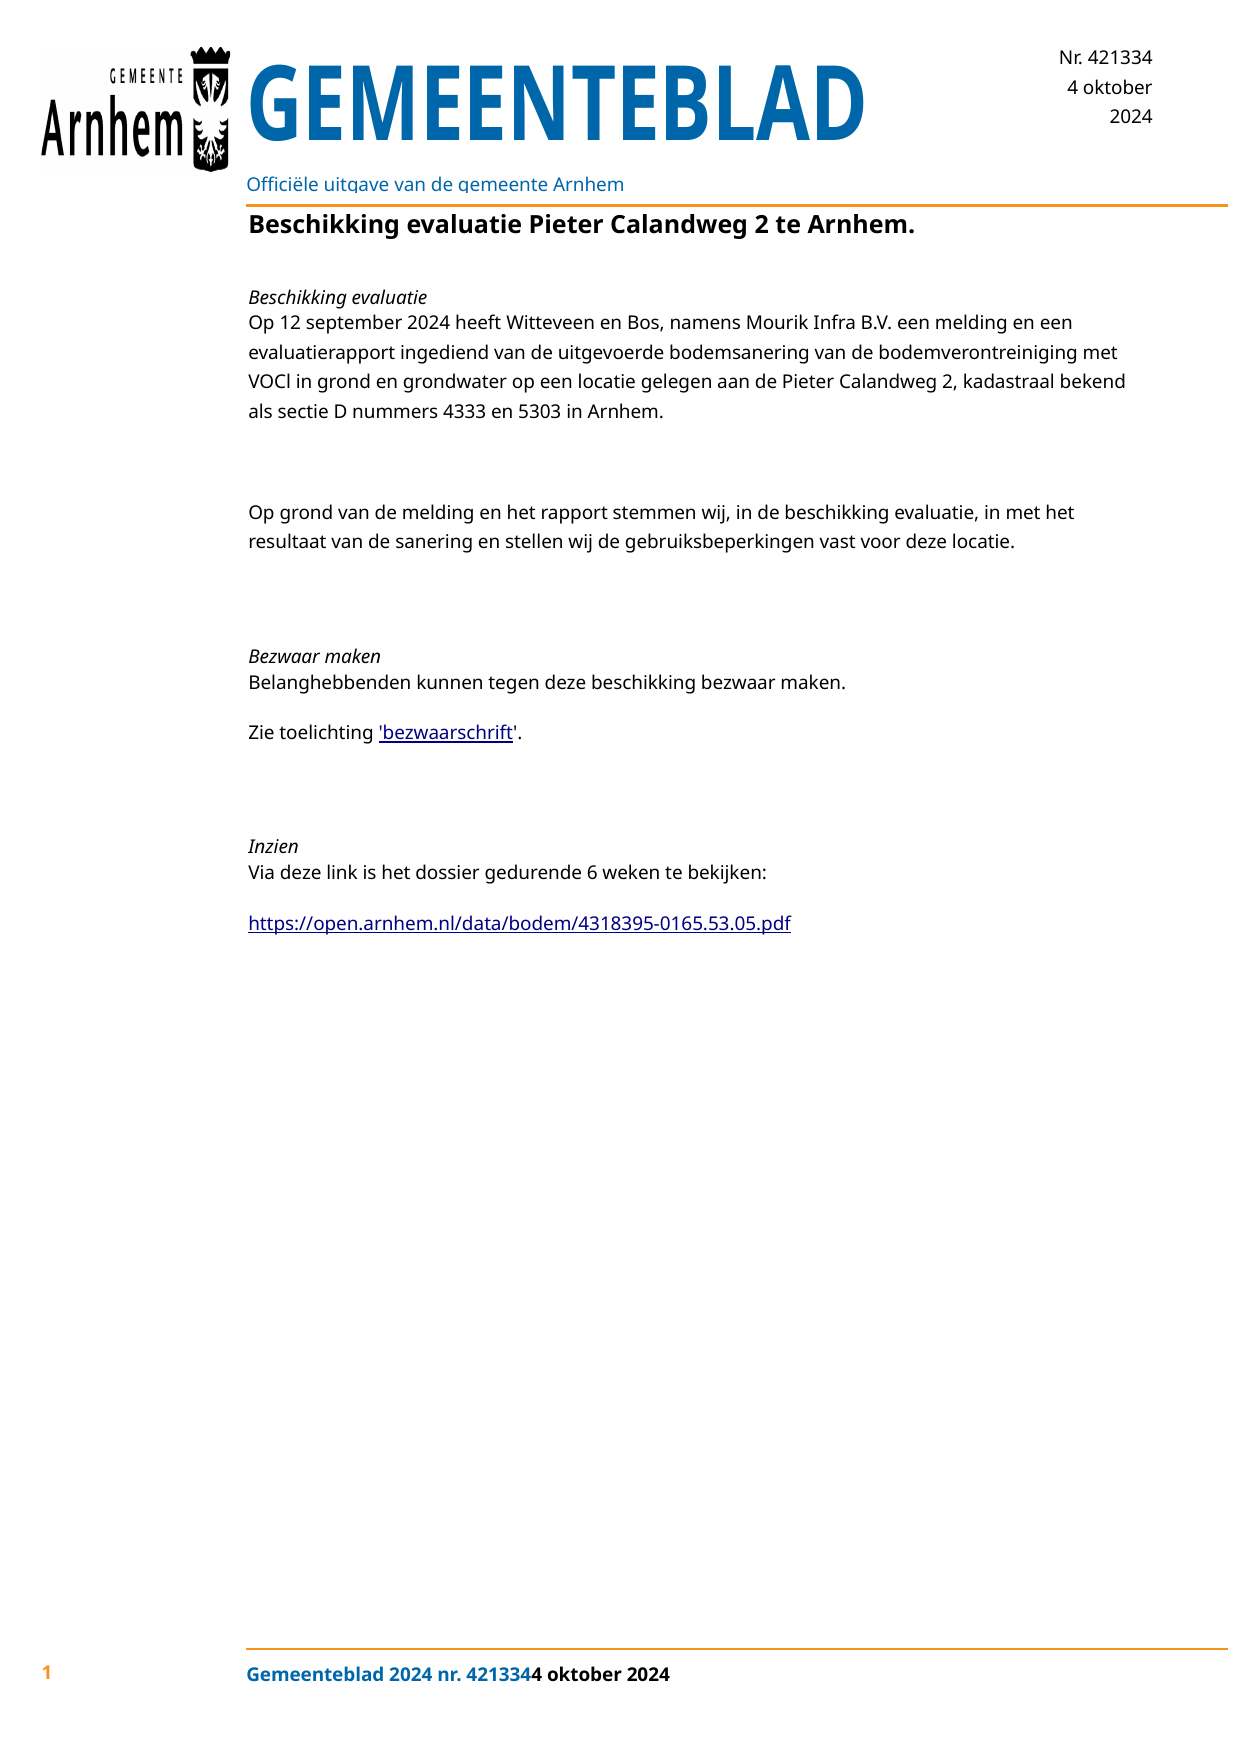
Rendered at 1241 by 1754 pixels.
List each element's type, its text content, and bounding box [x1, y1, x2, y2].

text Bezwaar maken [248, 643, 1152, 669]
text Zie toelichting 'bezwaarschrift'. [248, 719, 1152, 745]
text Beschikking evaluatie [248, 284, 1152, 309]
text Beschikking evaluatie Pieter Calandweg 2 te Arnhem. [248, 207, 1152, 241]
picture [41, 47, 231, 172]
text Op grond van de melding en het rapport stemmen wij, in de beschikking evaluatie, in met het resultaat van de sanering en stellen wij de gebruiksbeperkingen vast voor deze locatie. [248, 499, 1152, 554]
text Op 12 september 2024 heeft Witteveen en Bos, namens Mourik Infra B.V. een melding en een evaluatierapport ingediend van de uitgevoerde bodemsanering van de bodemverontreiniging met VOCl in grond en grondwater op een locatie gelegen aan de Pieter Calandweg 2, kadastraal bekend als sectie D nummers 4333 en 5303 in Arnhem. [248, 309, 1152, 424]
text Belanghebbenden kunnen tegen deze beschikking bezwaar maken. [248, 669, 1152, 694]
text Via deze link is het dossier gedurende 6 weken te bekijken: [248, 859, 1152, 885]
text https://open.arnhem.nl/data/bodem/4318395-0165.53.05.pdf [248, 910, 1152, 936]
text Inzien [248, 834, 1152, 859]
